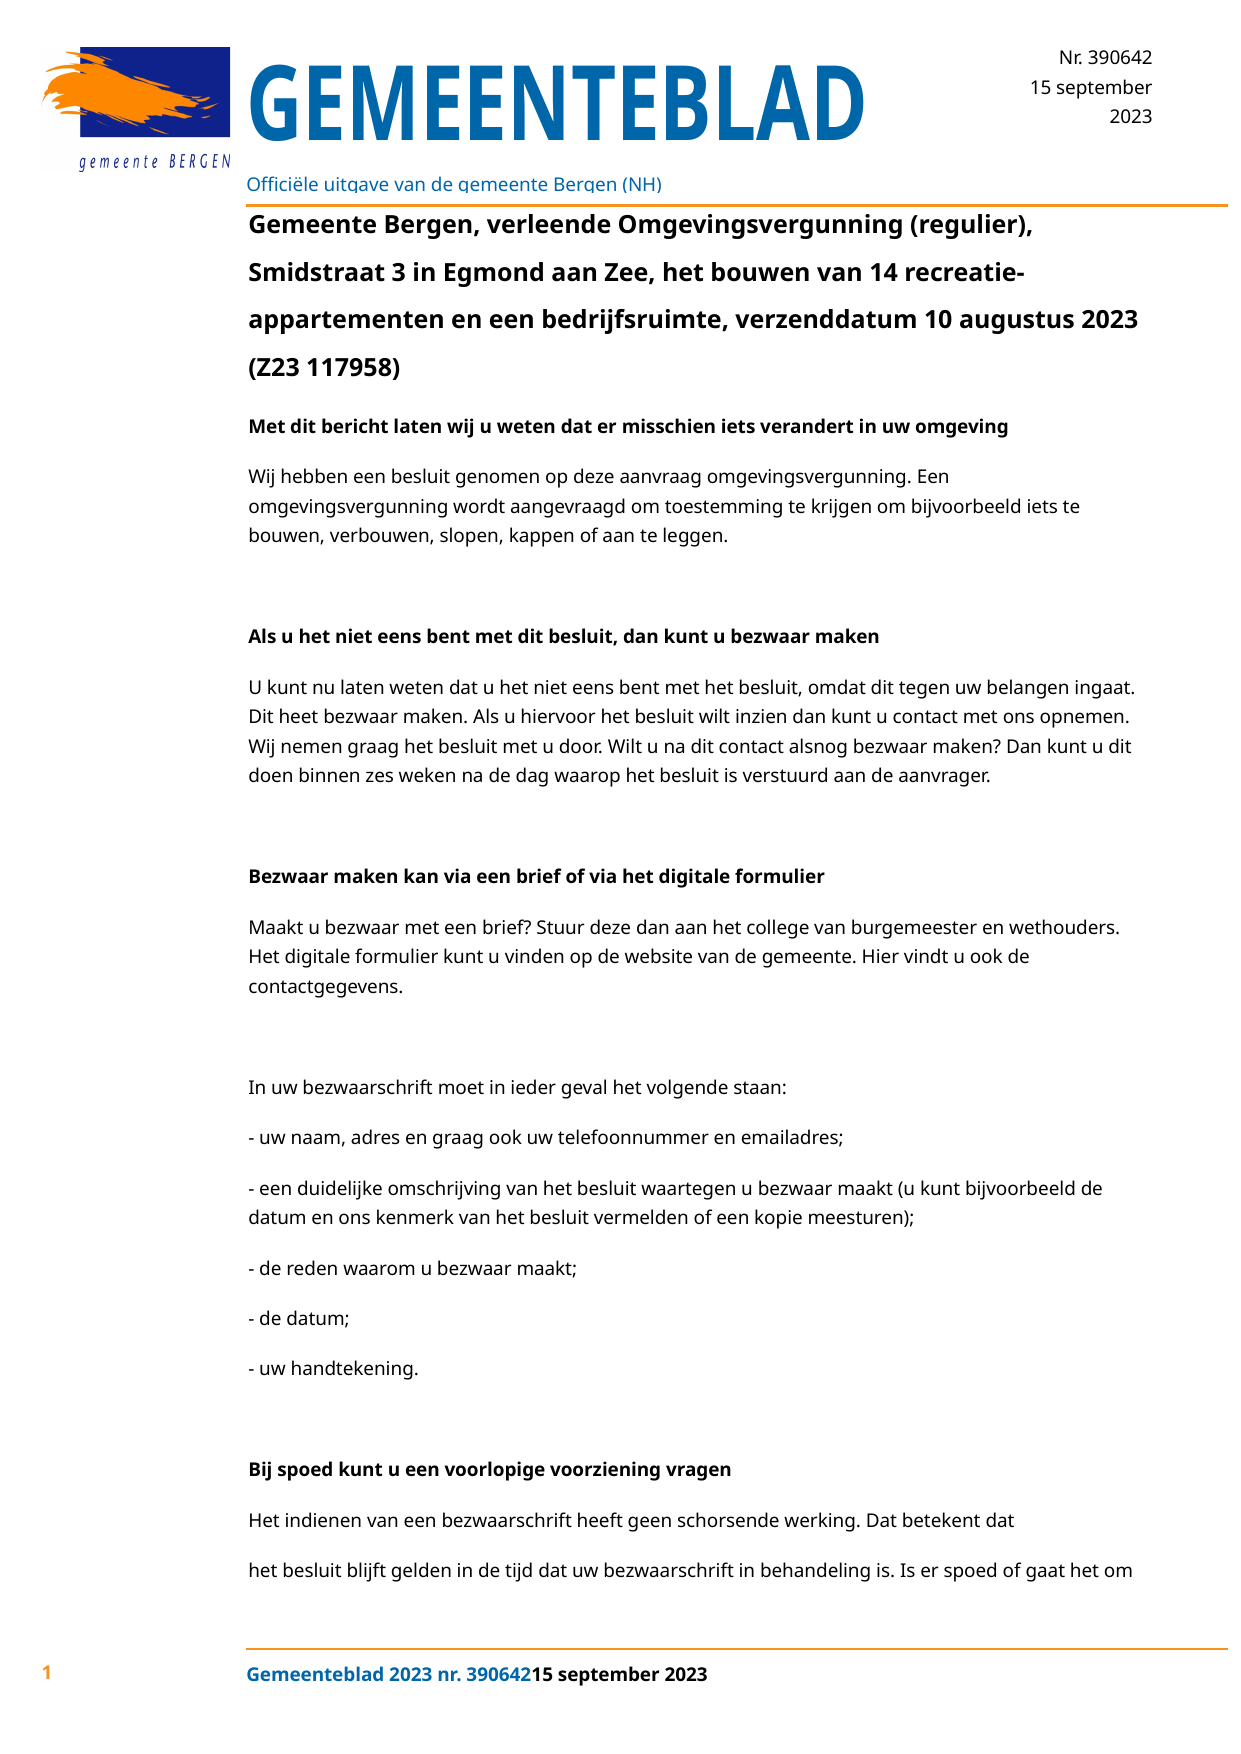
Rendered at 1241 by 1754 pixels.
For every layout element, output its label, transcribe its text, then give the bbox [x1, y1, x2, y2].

text Wij hebben een besluit genomen op deze aanvraag omgevingsvergunning. Een omgevingsvergunning wordt aangevraagd om toestemming te krijgen om bijvoorbeeld iets te bouwen, verbouwen, slopen, kappen of aan te leggen. [248, 463, 1152, 548]
text Bij spoed kunt u een voorlopige voorziening vragen [248, 1456, 1152, 1482]
picture [41, 47, 231, 172]
text - uw naam, adres en graag ook uw telefoonnummer en emailadres; [248, 1124, 1152, 1150]
text - uw handtekening. [248, 1356, 1152, 1381]
text Gemeente Bergen, verleende Omgevingsvergunning (regulier), Smidstraat 3 in Egmond aan Zee, het bouwen van 14 recreatie-appartementen en een bedrijfsruimte, verzenddatum 10 augustus 2023 (Z23 117958) [248, 207, 1152, 384]
text Met dit bericht laten wij u weten dat er misschien iets verandert in uw omgeving [248, 413, 1152, 439]
text U kunt nu laten weten dat u het niet eens bent met het besluit, omdat dit tegen uw belangen ingaat. Dit heet bezwaar maken. Als u hiervoor het besluit wilt inzien dan kunt u contact met ons opnemen. Wij nemen graag het besluit met u door. Wilt u na dit contact alsnog bezwaar maken? Dan kunt u dit doen binnen zes weken na de dag waarop het besluit is verstuurd aan de aanvrager. [248, 674, 1152, 788]
text Als u het niet eens bent met dit besluit, dan kunt u bezwaar maken [248, 623, 1152, 649]
text - een duidelijke omschrijving van het besluit waartegen u bezwaar maakt (u kunt bijvoorbeeld de datum en ons kenmerk van het besluit vermelden of een kopie meesturen); [248, 1175, 1152, 1230]
text het besluit blijft gelden in de tijd dat uw bezwaarschrift in behandeling is. Is er spoed of gaat het om [248, 1557, 1152, 1583]
text - de reden waarom u bezwaar maakt; [248, 1255, 1152, 1281]
text Maakt u bezwaar met een brief? Stuur deze dan aan het college van burgemeester en wethouders. Het digitale formulier kunt u vinden op de website van de gemeente. Hier vindt u ook de contactgegevens. [248, 914, 1152, 999]
text Het indienen van een bezwaarschrift heeft geen schorsende werking. Dat betekent dat [248, 1507, 1152, 1533]
text - de datum; [248, 1305, 1152, 1331]
text In uw bezwaarschrift moet in ieder geval het volgende staan: [248, 1074, 1152, 1100]
text Bezwaar maken kan via een brief of via het digitale formulier [248, 863, 1152, 889]
